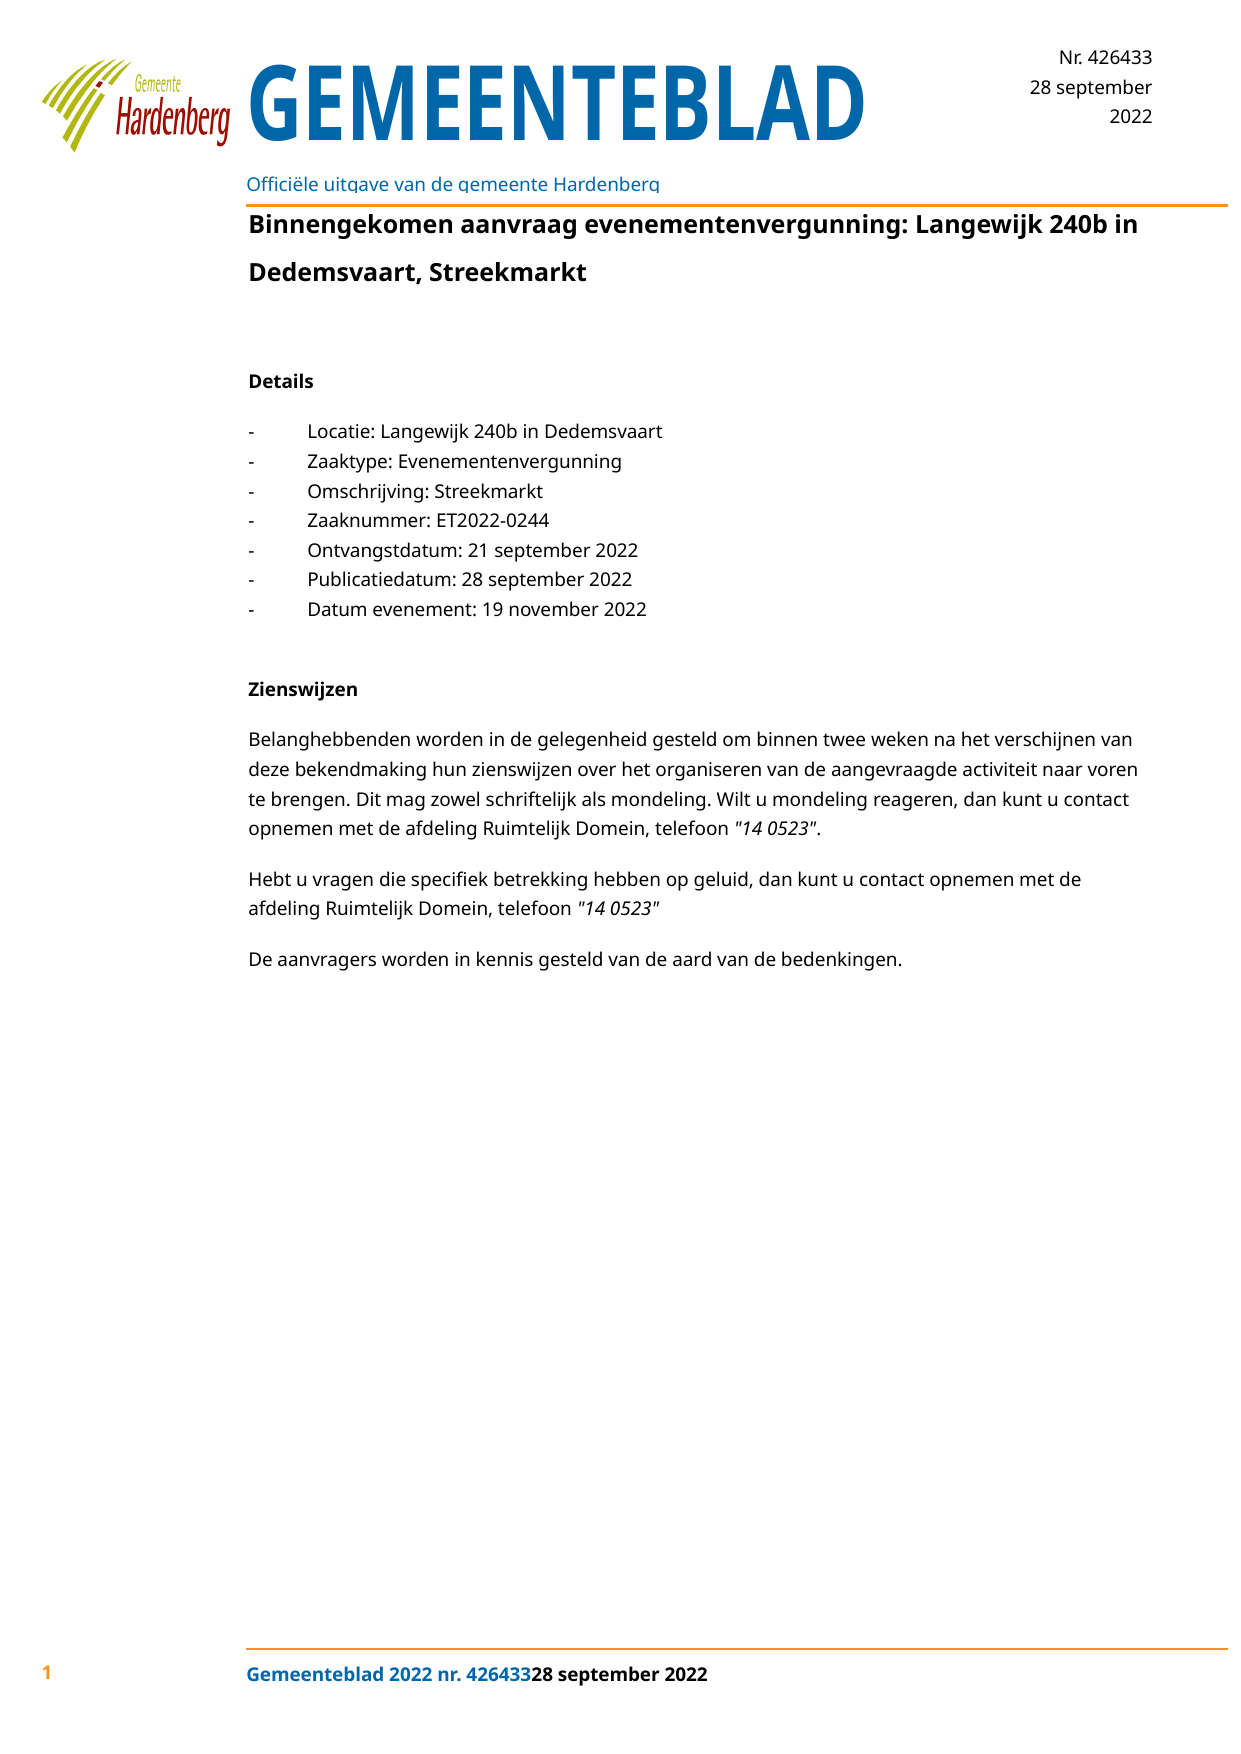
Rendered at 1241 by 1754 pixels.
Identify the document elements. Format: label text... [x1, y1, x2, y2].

list Omschrijving: Streekmarkt [248, 478, 1152, 504]
text Hebt u vragen die specifiek betrekking hebben op geluid, dan kunt u contact opnemen met de afdeling Ruimtelijk Domein, telefoon "14 0523" [248, 866, 1152, 921]
list Datum evenement: 19 november 2022 [248, 596, 1152, 622]
list Ontvangstdatum: 21 september 2022 [248, 537, 1152, 563]
list Zaaknummer: ET2022-0244 [248, 507, 1152, 533]
picture [41, 47, 231, 172]
text Zienswijzen [248, 676, 1152, 702]
text Binnengekomen aanvraag evenementenvergunning: Langewijk 240b in Dedemsvaart, Streekmarkt [248, 207, 1152, 288]
list Publicatiedatum: 28 september 2022 [248, 567, 1152, 592]
text Belanghebbenden worden in de gelegenheid gesteld om binnen twee weken na het verschijnen van deze bekendmaking hun zienswijzen over het organiseren van de aangevraagde activiteit naar voren te brengen. Dit mag zowel schriftelijk als mondeling. Wilt u mondeling reageren, dan kunt u contact opnemen met de afdeling Ruimtelijk Domein, telefoon "14 0523". [248, 727, 1152, 841]
text Details [248, 368, 1152, 394]
list Locatie: Langewijk 240b in Dedemsvaart [248, 419, 1152, 444]
text De aanvragers worden in kennis gesteld van de aard van de bedenkingen. [248, 946, 1152, 972]
list Zaaktype: Evenementenvergunning [248, 448, 1152, 474]
